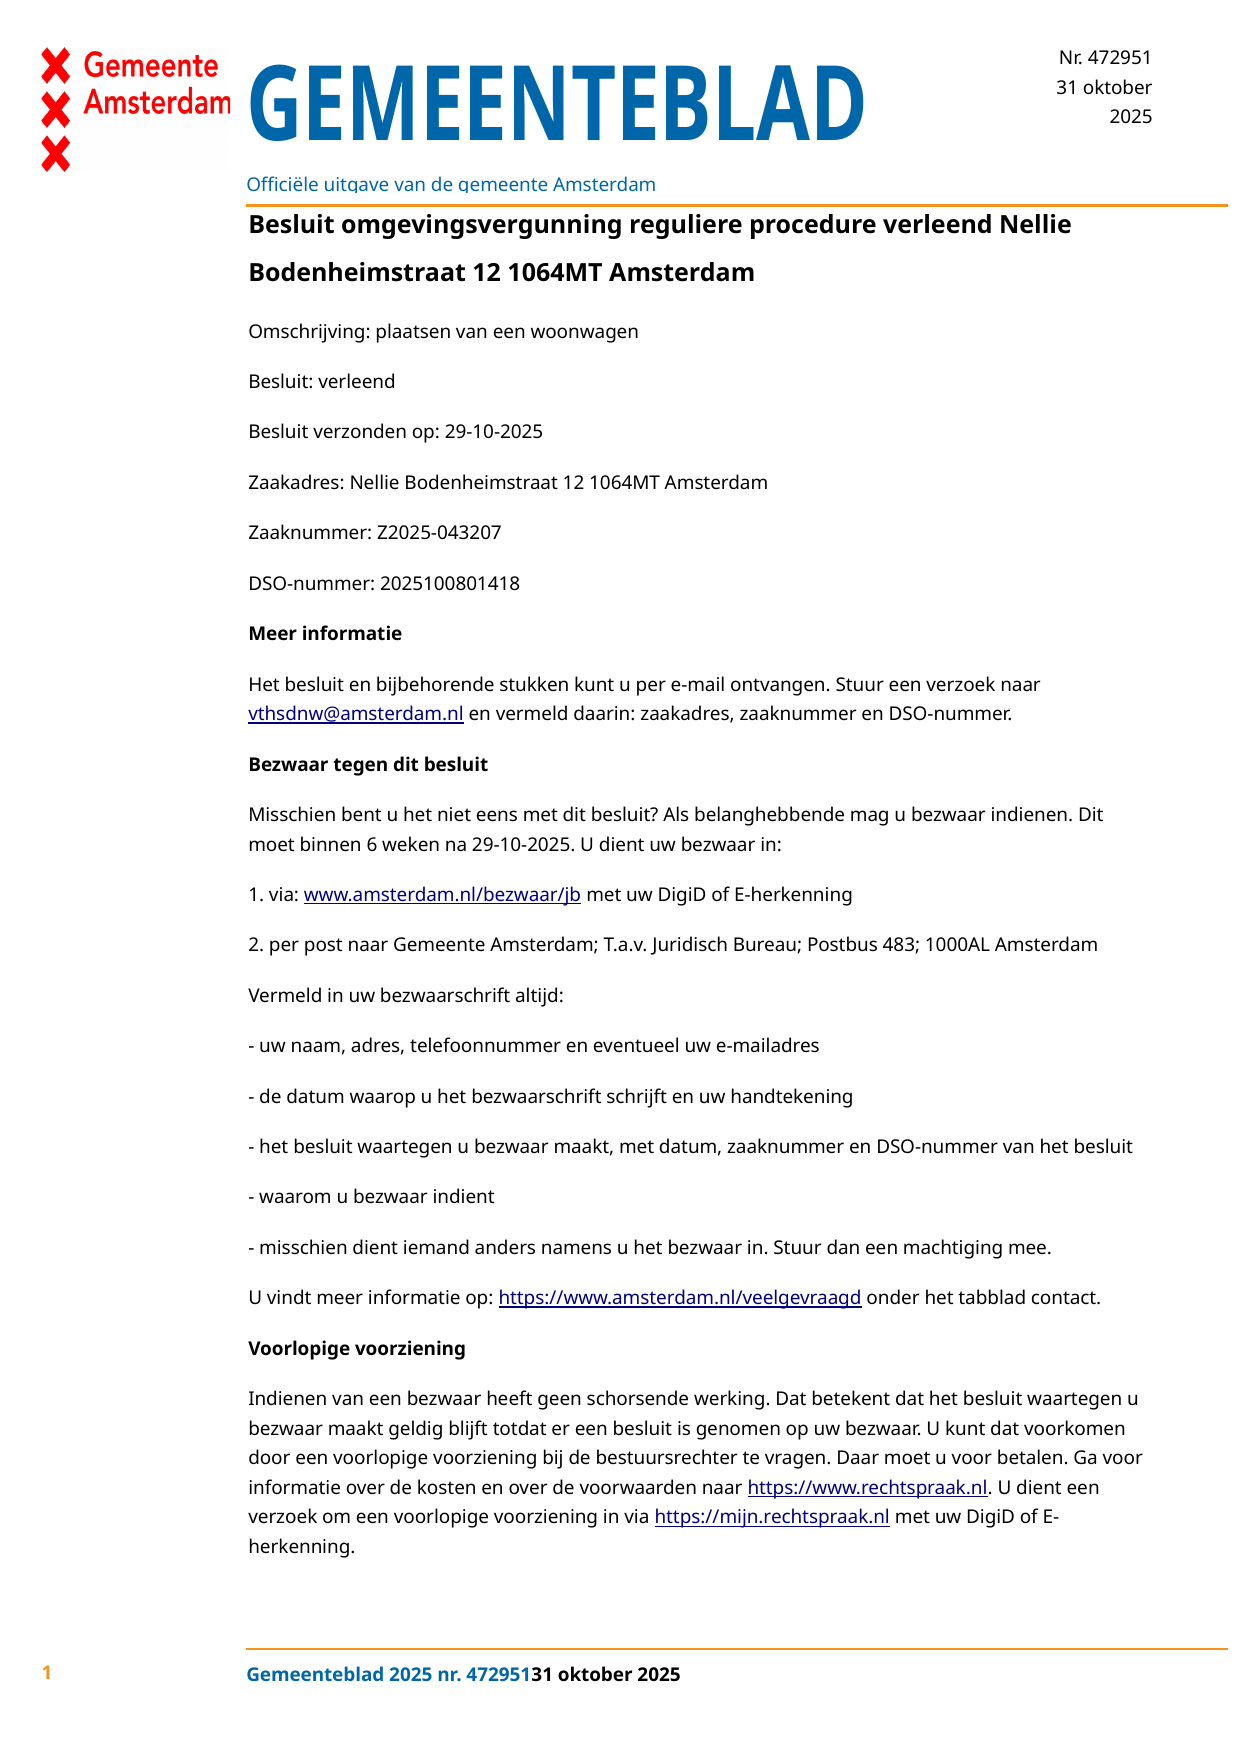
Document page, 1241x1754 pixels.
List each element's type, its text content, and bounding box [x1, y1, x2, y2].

text - misschien dient iemand anders namens u het bezwaar in. Stuur dan een machtiging mee. [248, 1234, 1152, 1260]
text Besluit omgevingsvergunning reguliere procedure verleend Nellie Bodenheimstraat 12 1064MT Amsterdam [248, 207, 1152, 288]
text Het besluit en bijbehorende stukken kunt u per e-mail ontvangen. Stuur een verzoek naar vthsdnw@amsterdam.nl en vermeld daarin: zaakadres, zaaknummer en DSO-nummer. [248, 671, 1152, 726]
text 2. per post naar Gemeente Amsterdam; T.a.v. Juridisch Bureau; Postbus 483; 1000AL Amsterdam [248, 932, 1152, 957]
text Besluit: verleend [248, 368, 1152, 394]
text Bezwaar tegen dit besluit [248, 751, 1152, 777]
text U vindt meer informatie op: https://www.amsterdam.nl/veelgevraagd onder het tabblad contact. [248, 1284, 1152, 1310]
text Besluit verzonden op: 29-10-2025 [248, 419, 1152, 444]
text Zaakadres: Nellie Bodenheimstraat 12 1064MT Amsterdam [248, 469, 1152, 495]
text Vermeld in uw bezwaarschrift altijd: [248, 982, 1152, 1008]
text Indienen van een bezwaar heeft geen schorsende werking. Dat betekent dat het besluit waartegen u bezwaar maakt geldig blijft totdat er een besluit is genomen op uw bezwaar. U kunt dat voorkomen door een voorlopige voorziening bij de bestuursrechter te vragen. Daar moet u voor betalen. Ga voor informatie over de kosten en over de voorwaarden naar https://www.rechtspraak.nl. U dient een verzoek om een voorlopige voorziening in via https://mijn.rechtspraak.nl met uw DigiD of E-herkenning. [248, 1385, 1152, 1559]
text Misschien bent u het niet eens met dit besluit? Als belanghebbende mag u bezwaar indienen. Dit moet binnen 6 weken na 29-10-2025. U dient uw bezwaar in: [248, 801, 1152, 857]
text Zaaknummer: Z2025-043207 [248, 519, 1152, 545]
text - de datum waarop u het bezwaarschrift schrijft en uw handtekening [248, 1083, 1152, 1109]
text - waarom u bezwaar indient [248, 1184, 1152, 1209]
text - uw naam, adres, telefoonnummer en eventueel uw e-mailadres [248, 1032, 1152, 1058]
text Omschrijving: plaatsen van een woonwagen [248, 318, 1152, 344]
text Voorlopige voorziening [248, 1335, 1152, 1361]
text DSO-nummer: 2025100801418 [248, 570, 1152, 596]
text - het besluit waartegen u bezwaar maakt, met datum, zaaknummer en DSO-nummer van het besluit [248, 1133, 1152, 1159]
picture [41, 47, 231, 172]
text 1. via: www.amsterdam.nl/bezwaar/jb met uw DigiD of E-herkenning [248, 881, 1152, 907]
text Meer informatie [248, 620, 1152, 646]
